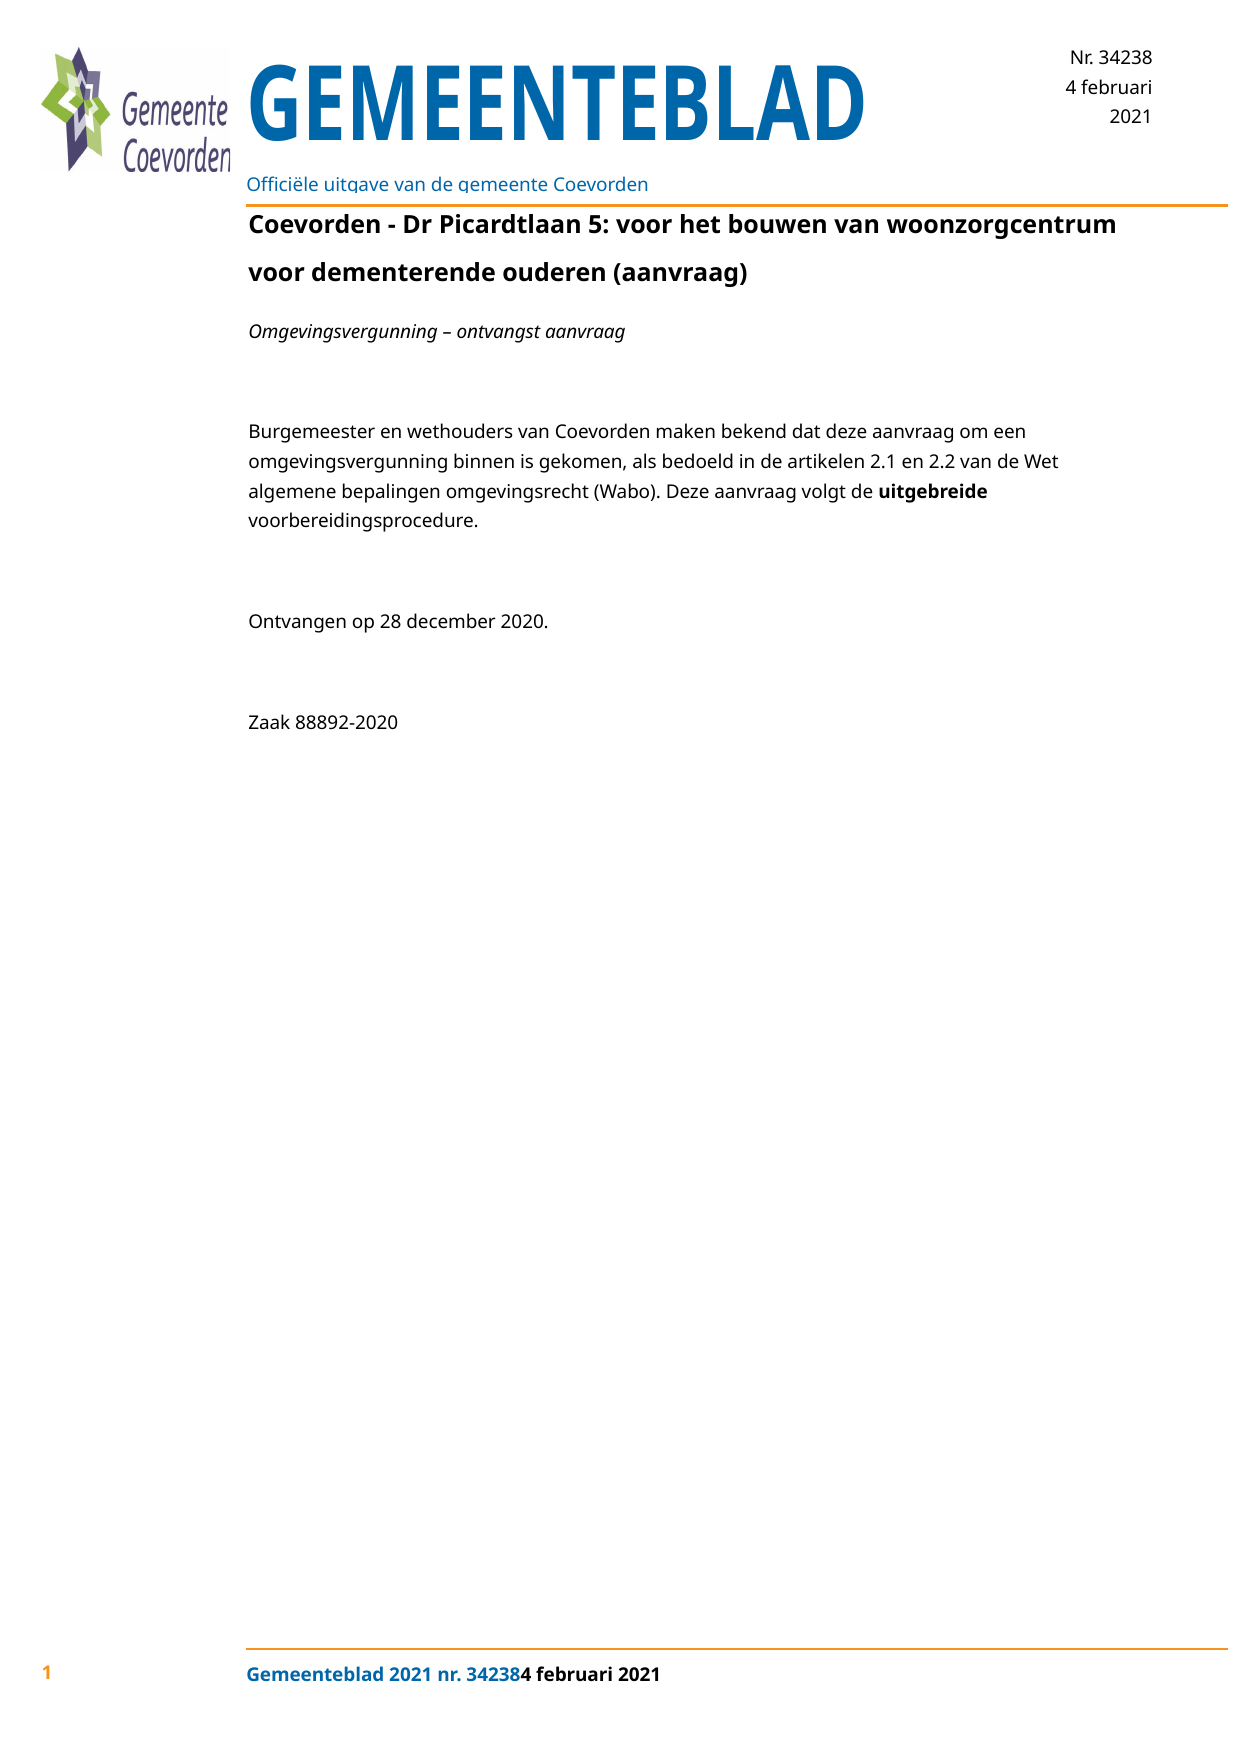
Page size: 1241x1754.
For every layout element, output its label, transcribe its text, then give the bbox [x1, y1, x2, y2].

picture [41, 47, 231, 172]
text Omgevingsvergunning – ontvangst aanvraag [248, 318, 1152, 344]
text Ontvangen op 28 december 2020. [248, 608, 1152, 634]
text Coevorden - Dr Picardtlaan 5: voor het bouwen van woonzorgcentrum voor dementerende ouderen (aanvraag) [248, 207, 1152, 288]
text Burgemeester en wethouders van Coevorden maken bekend dat deze aanvraag om een omgevingsvergunning binnen is gekomen, als bedoeld in de artikelen 2.1 en 2.2 van de Wet algemene bepalingen omgevingsrecht (Wabo). Deze aanvraag volgt de uitgebreide voorbereidingsprocedure. [248, 419, 1152, 533]
text Zaak 88892-2020 [248, 709, 1152, 735]
